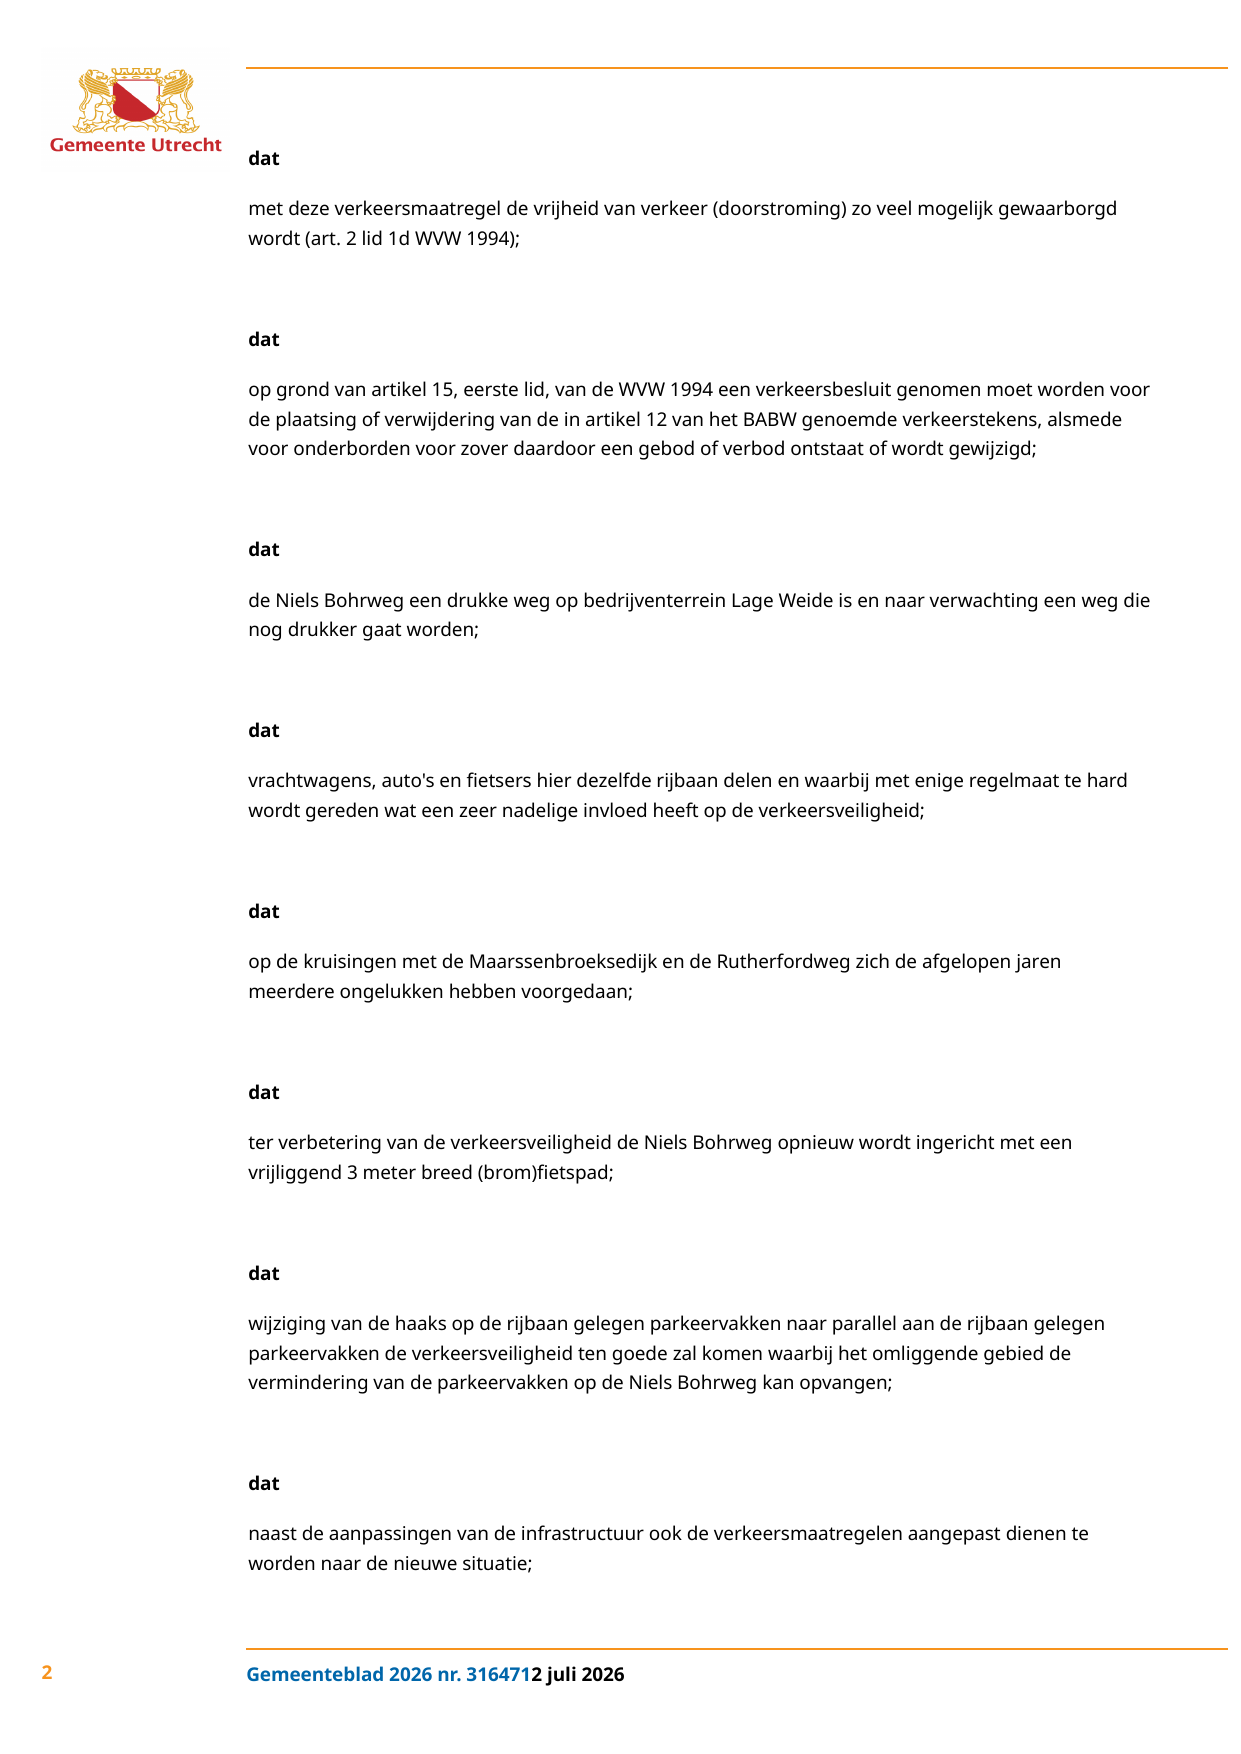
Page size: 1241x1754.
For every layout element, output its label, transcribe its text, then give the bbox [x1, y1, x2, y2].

text ter verbetering van de verkeersveiligheid de Niels Bohrweg opnieuw wordt ingericht met een vrijliggend 3 meter breed (brom)fietspad; [248, 1129, 1152, 1185]
text dat [248, 145, 1152, 171]
picture [41, 47, 231, 172]
text vrachtwagens, auto's en fietsers hier dezelfde rijbaan delen en waarbij met enige regelmaat te hard wordt gereden wat een zeer nadelige invloed heeft op de verkeersveiligheid; [248, 768, 1152, 823]
text dat [248, 898, 1152, 924]
text dat [248, 536, 1152, 562]
text wijziging van de haaks op de rijbaan gelegen parkeervakken naar parallel aan de rijbaan gelegen parkeervakken de verkeersveiligheid ten goede zal komen waarbij het omliggende gebied de vermindering van de parkeervakken op de Niels Bohrweg kan opvangen; [248, 1310, 1152, 1395]
text naast de aanpassingen van de infrastructuur ook de verkeersmaatregelen aangepast dienen te worden naar de nieuwe situatie; [248, 1521, 1152, 1576]
text dat [248, 326, 1152, 352]
text met deze verkeersmaatregel de vrijheid van verkeer (doorstroming) zo veel mogelijk gewaarborgd wordt (art. 2 lid 1d WVW 1994); [248, 196, 1152, 251]
text dat [248, 1079, 1152, 1105]
text op de kruisingen met de Maarssenbroeksedijk en de Rutherfordweg zich de afgelopen jaren meerdere ongelukken hebben voorgedaan; [248, 948, 1152, 1004]
text dat [248, 717, 1152, 743]
text dat [248, 1260, 1152, 1286]
text op grond van artikel 15, eerste lid, van de WVW 1994 een verkeersbesluit genomen moet worden voor de plaatsing of verwijdering van de in artikel 12 van het BABW genoemde verkeerstekens, alsmede voor onderborden voor zover daardoor een gebod of verbod ontstaat of wordt gewijzigd; [248, 376, 1152, 461]
text de Niels Bohrweg een drukke weg op bedrijventerrein Lage Weide is en naar verwachting een weg die nog drukker gaat worden; [248, 587, 1152, 642]
text dat [248, 1470, 1152, 1496]
